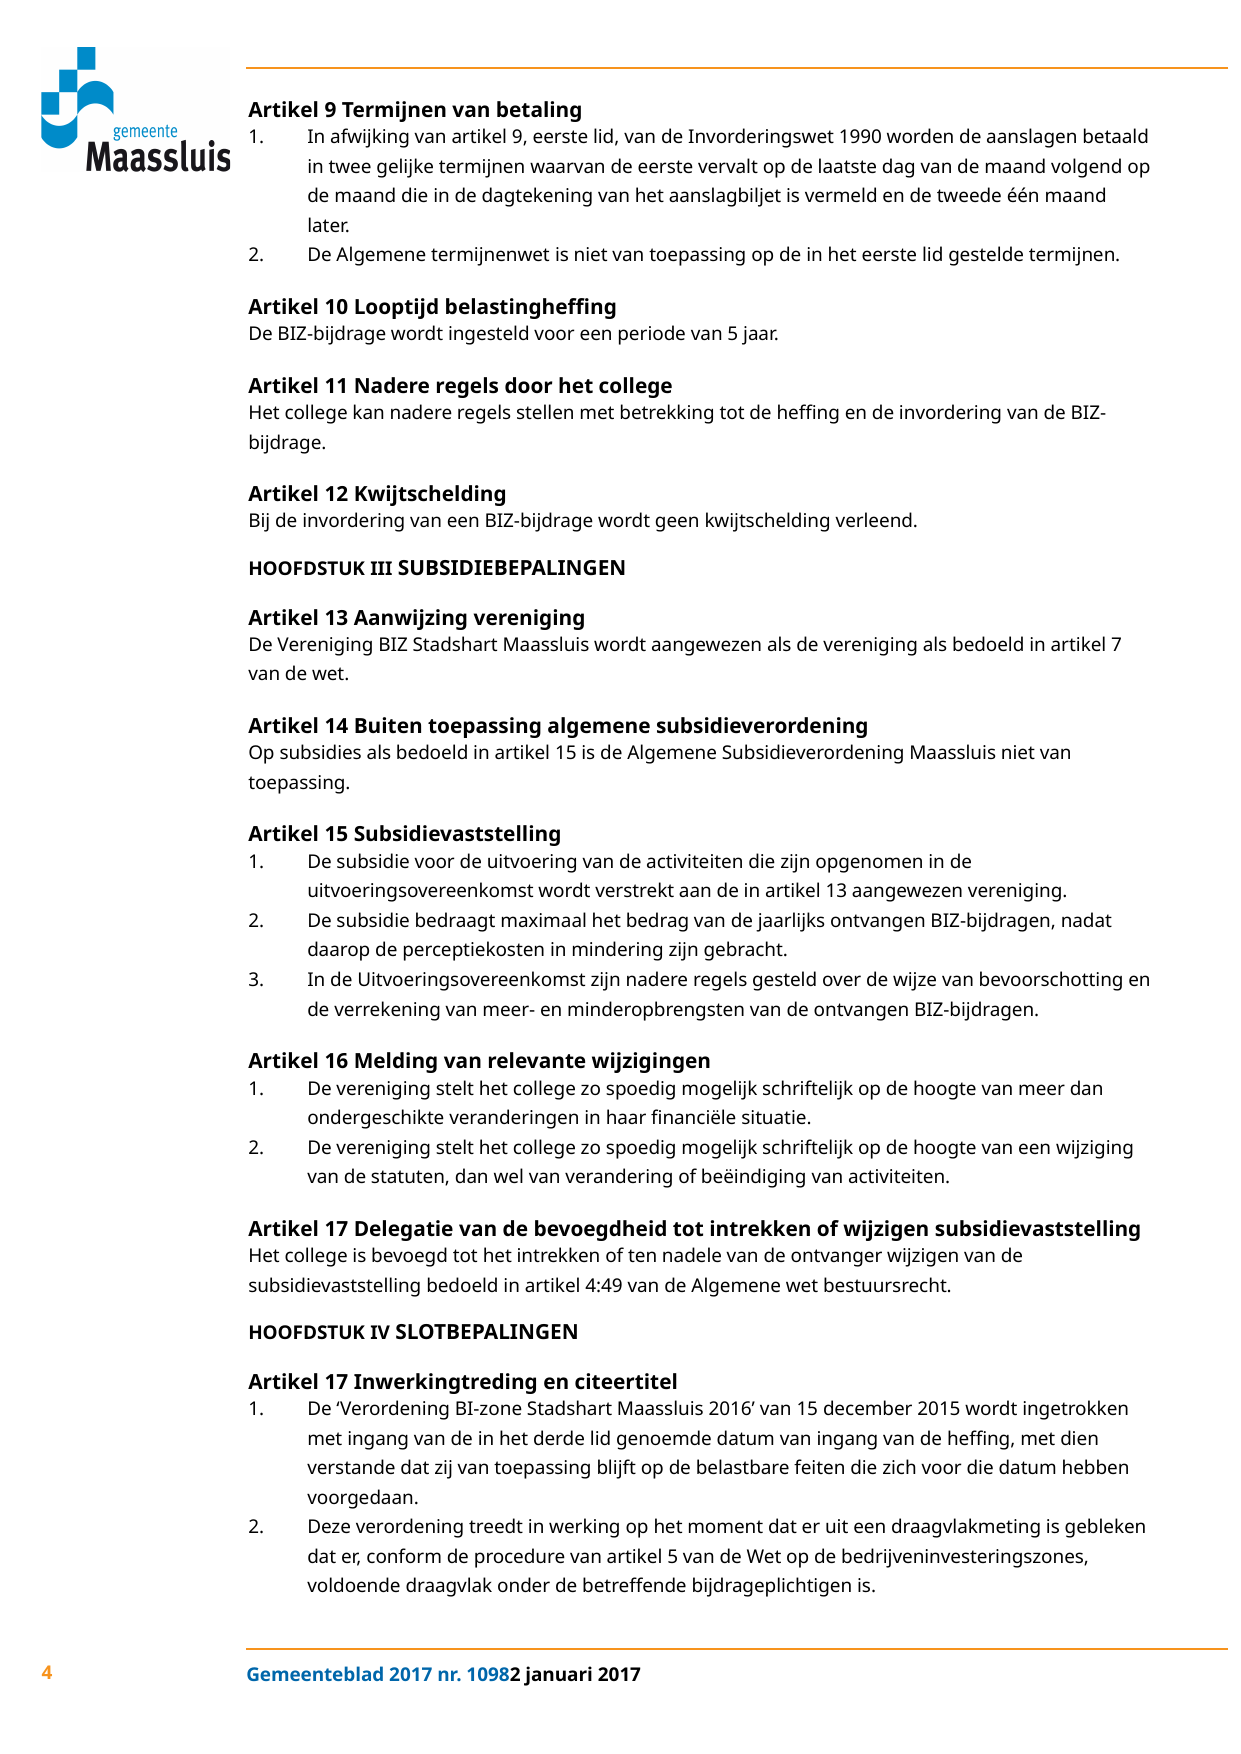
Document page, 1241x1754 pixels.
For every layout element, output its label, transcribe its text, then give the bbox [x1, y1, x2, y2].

text Artikel 9 Termijnen van betaling [248, 95, 1152, 123]
list De Algemene termijnenwet is niet van toepassing op de in het eerste lid gestelde termijnen. [248, 242, 1152, 267]
list In afwijking van artikel 9, eerste lid, van de Invorderingswet 1990 worden de aanslagen betaald in twee gelijke termijnen waarvan de eerste vervalt op de laatste dag van de maand volgend op de maand die in de dagtekening van het aanslagbiljet is vermeld en de tweede één maand later. [248, 123, 1152, 238]
text HOOFDSTUK III SUBSIDIEBEPALINGEN [248, 553, 1152, 582]
list De vereniging stelt het college zo spoedig mogelijk schriftelijk op de hoogte van een wijziging van de statuten, dan wel van verandering of beëindiging van activiteiten. [248, 1134, 1152, 1189]
picture [41, 47, 77, 92]
text Artikel 13 Aanwijzing vereniging [248, 603, 1152, 631]
text De Vereniging BIZ Stadshart Maassluis wordt aangewezen als de vereniging als bedoeld in artikel 7 van de wet. [248, 631, 1152, 686]
text Artikel 10 Looptijd belastingheffing [248, 292, 1152, 320]
list De subsidie bedraagt maximaal het bedrag van de jaarlijks ontvangen BIZ-bijdragen, nadat daarop de perceptiekosten in mindering zijn gebracht. [248, 907, 1152, 962]
picture [41, 47, 231, 172]
text Artikel 11 Nadere regels door het college [248, 371, 1152, 399]
text Artikel 16 Melding van relevante wijzigingen [248, 1046, 1152, 1075]
text Artikel 17 Delegatie van de bevoegdheid tot intrekken of wijzigen subsidievaststelling [248, 1214, 1152, 1242]
text Artikel 12 Kwijtschelding [248, 479, 1152, 508]
list Deze verordening treedt in werking op het moment dat er uit een draagvlakmeting is gebleken dat er, conform de procedure van artikel 5 van de Wet op de bedrijveninvesteringszones, voldoende draagvlak onder de betreffende bijdrageplichtigen is. [248, 1513, 1152, 1598]
list De subsidie voor de uitvoering van de activiteiten die zijn opgenomen in de uitvoeringsovereenkomst wordt verstrekt aan de in artikel 13 aangewezen vereniging. [248, 848, 1152, 903]
text HOOFDSTUK IV SLOTBEPALINGEN [248, 1317, 1152, 1346]
text Bij de invordering van een BIZ-bijdrage wordt geen kwijtschelding verleend. [248, 508, 1152, 533]
text Op subsidies als bedoeld in artikel 15 is de Algemene Subsidieverordening Maassluis niet van toepassing. [248, 739, 1152, 795]
list De vereniging stelt het college zo spoedig mogelijk schriftelijk op de hoogte van meer dan ondergeschikte veranderingen in haar financiële situatie. [248, 1075, 1152, 1130]
text Artikel 15 Subsidievaststelling [248, 819, 1152, 848]
text Artikel 17 Inwerkingtreding en citeertitel [248, 1367, 1152, 1395]
text De BIZ-bijdrage wordt ingesteld voor een periode van 5 jaar. [248, 320, 1152, 346]
list De ‘Verordening BI-zone Stadshart Maassluis 2016’ van 15 december 2015 wordt ingetrokken met ingang van de in het derde lid genoemde datum van ingang van de heffing, met dien verstande dat zij van toepassing blijft op de belastbare feiten die zich voor die datum hebben voorgedaan. [248, 1395, 1152, 1510]
list In de Uitvoeringsovereenkomst zijn nadere regels gesteld over de wijze van bevoorschotting en de verrekening van meer- en minderopbrengsten van de ontvangen BIZ-bijdragen. [248, 966, 1152, 1022]
text Artikel 14 Buiten toepassing algemene subsidieverordening [248, 711, 1152, 739]
text Het college kan nadere regels stellen met betrekking tot de heffing en de invordering van de BIZ-bijdrage. [248, 399, 1152, 454]
text Het college is bevoegd tot het intrekken of ten nadele van de ontvanger wijzigen van de subsidievaststelling bedoeld in artikel 4:49 van de Algemene wet bestuursrecht. [248, 1242, 1152, 1298]
